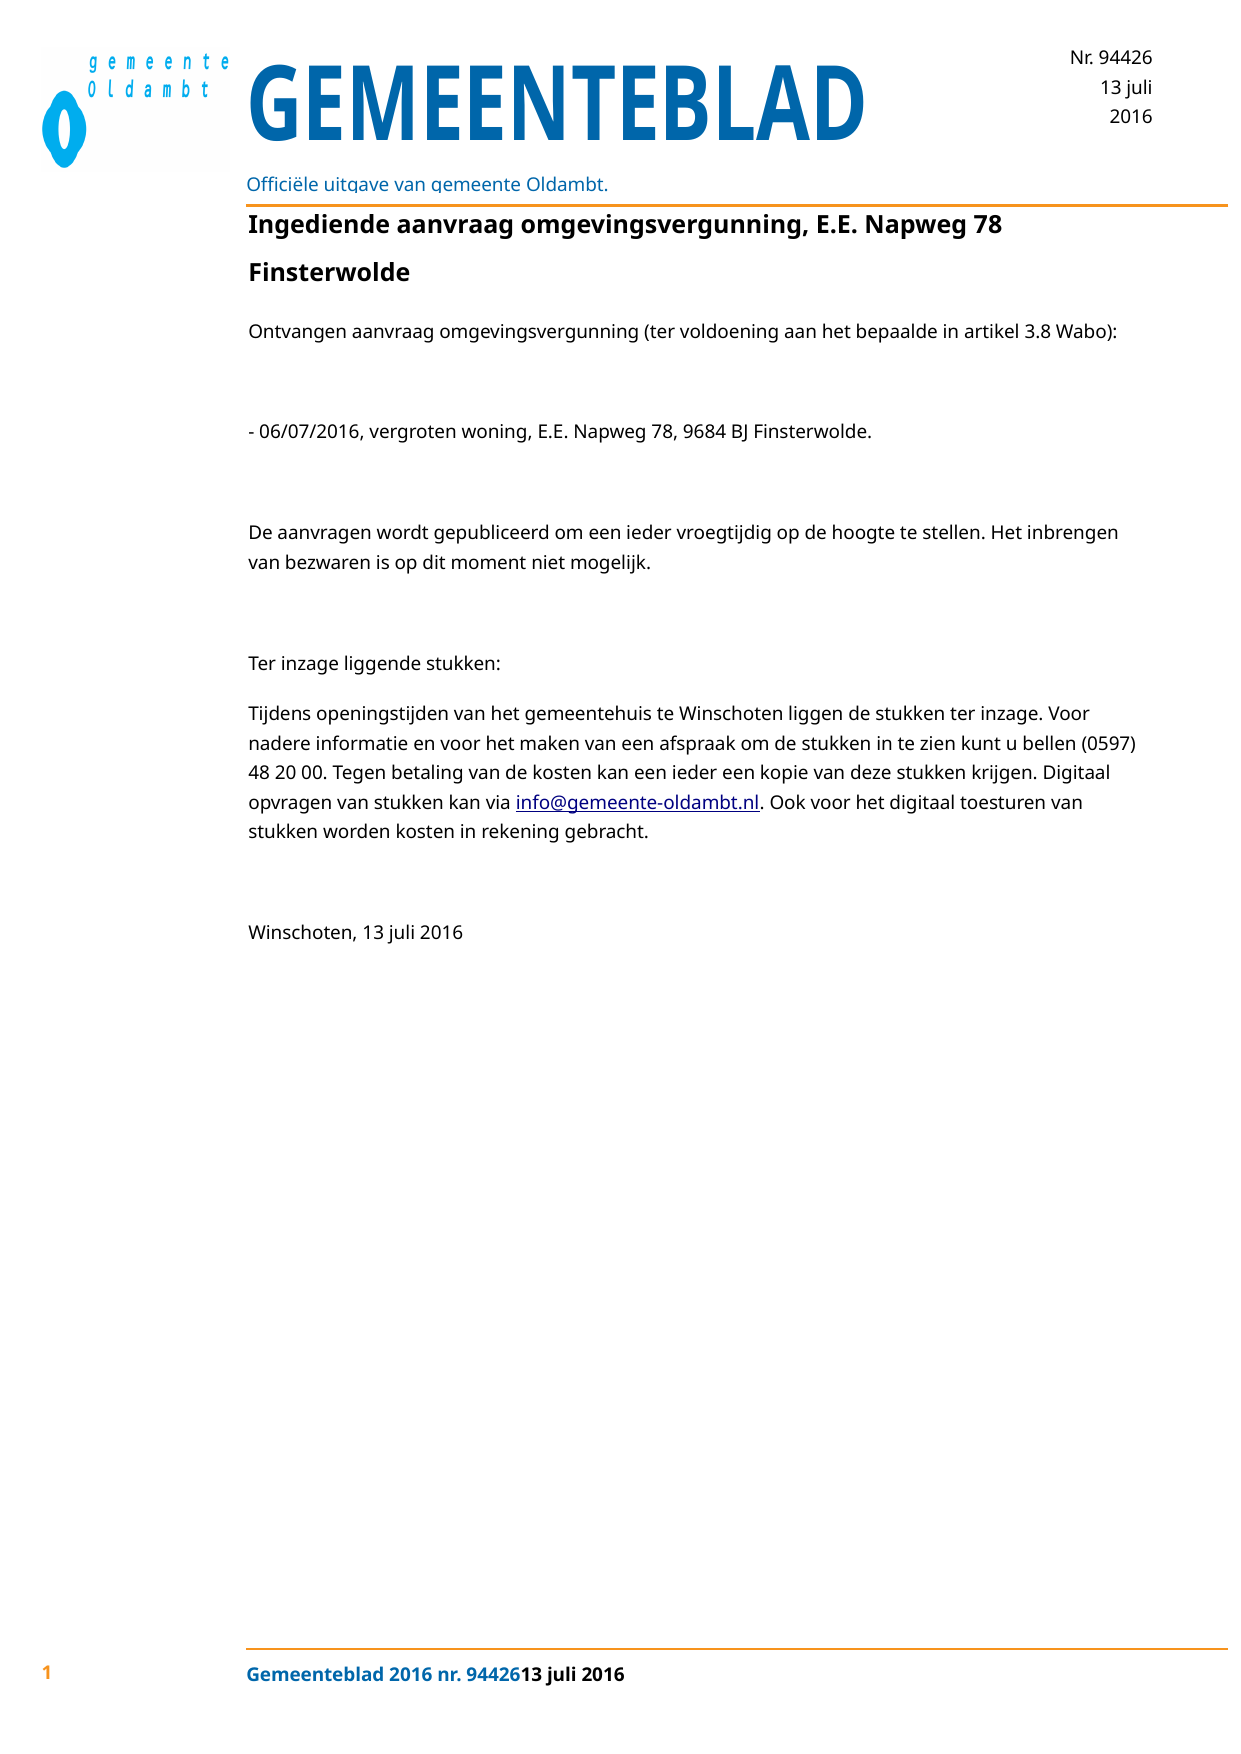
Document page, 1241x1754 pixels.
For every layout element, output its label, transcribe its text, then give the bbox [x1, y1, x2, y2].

text - 06/07/2016, vergroten woning, E.E. Napweg 78, 9684 BJ Finsterwolde. [248, 419, 1152, 444]
text Tijdens openingstijden van het gemeentehuis te Winschoten liggen de stukken ter inzage. Voor nadere informatie en voor het maken van een afspraak om de stukken in te zien kunt u bellen (0597) 48 20 00. Tegen betaling van de kosten kan een ieder een kopie van deze stukken krijgen. Digitaal opvragen van stukken kan via info@gemeente-oldambt.nl. Ook voor het digitaal toesturen van stukken worden kosten in rekening gebracht. [248, 700, 1152, 844]
text Ontvangen aanvraag omgevingsvergunning (ter voldoening aan het bepaalde in artikel 3.8 Wabo): [248, 318, 1152, 344]
picture [41, 47, 231, 172]
text Ter inzage liggende stukken: [248, 650, 1152, 676]
text Ingediende aanvraag omgevingsvergunning, E.E. Napweg 78 Finsterwolde [248, 207, 1152, 288]
text De aanvragen wordt gepubliceerd om een ieder vroegtijdig op de hoogte te stellen. Het inbrengen van bezwaren is op dit moment niet mogelijk. [248, 519, 1152, 575]
text Winschoten, 13 juli 2016 [248, 919, 1152, 945]
